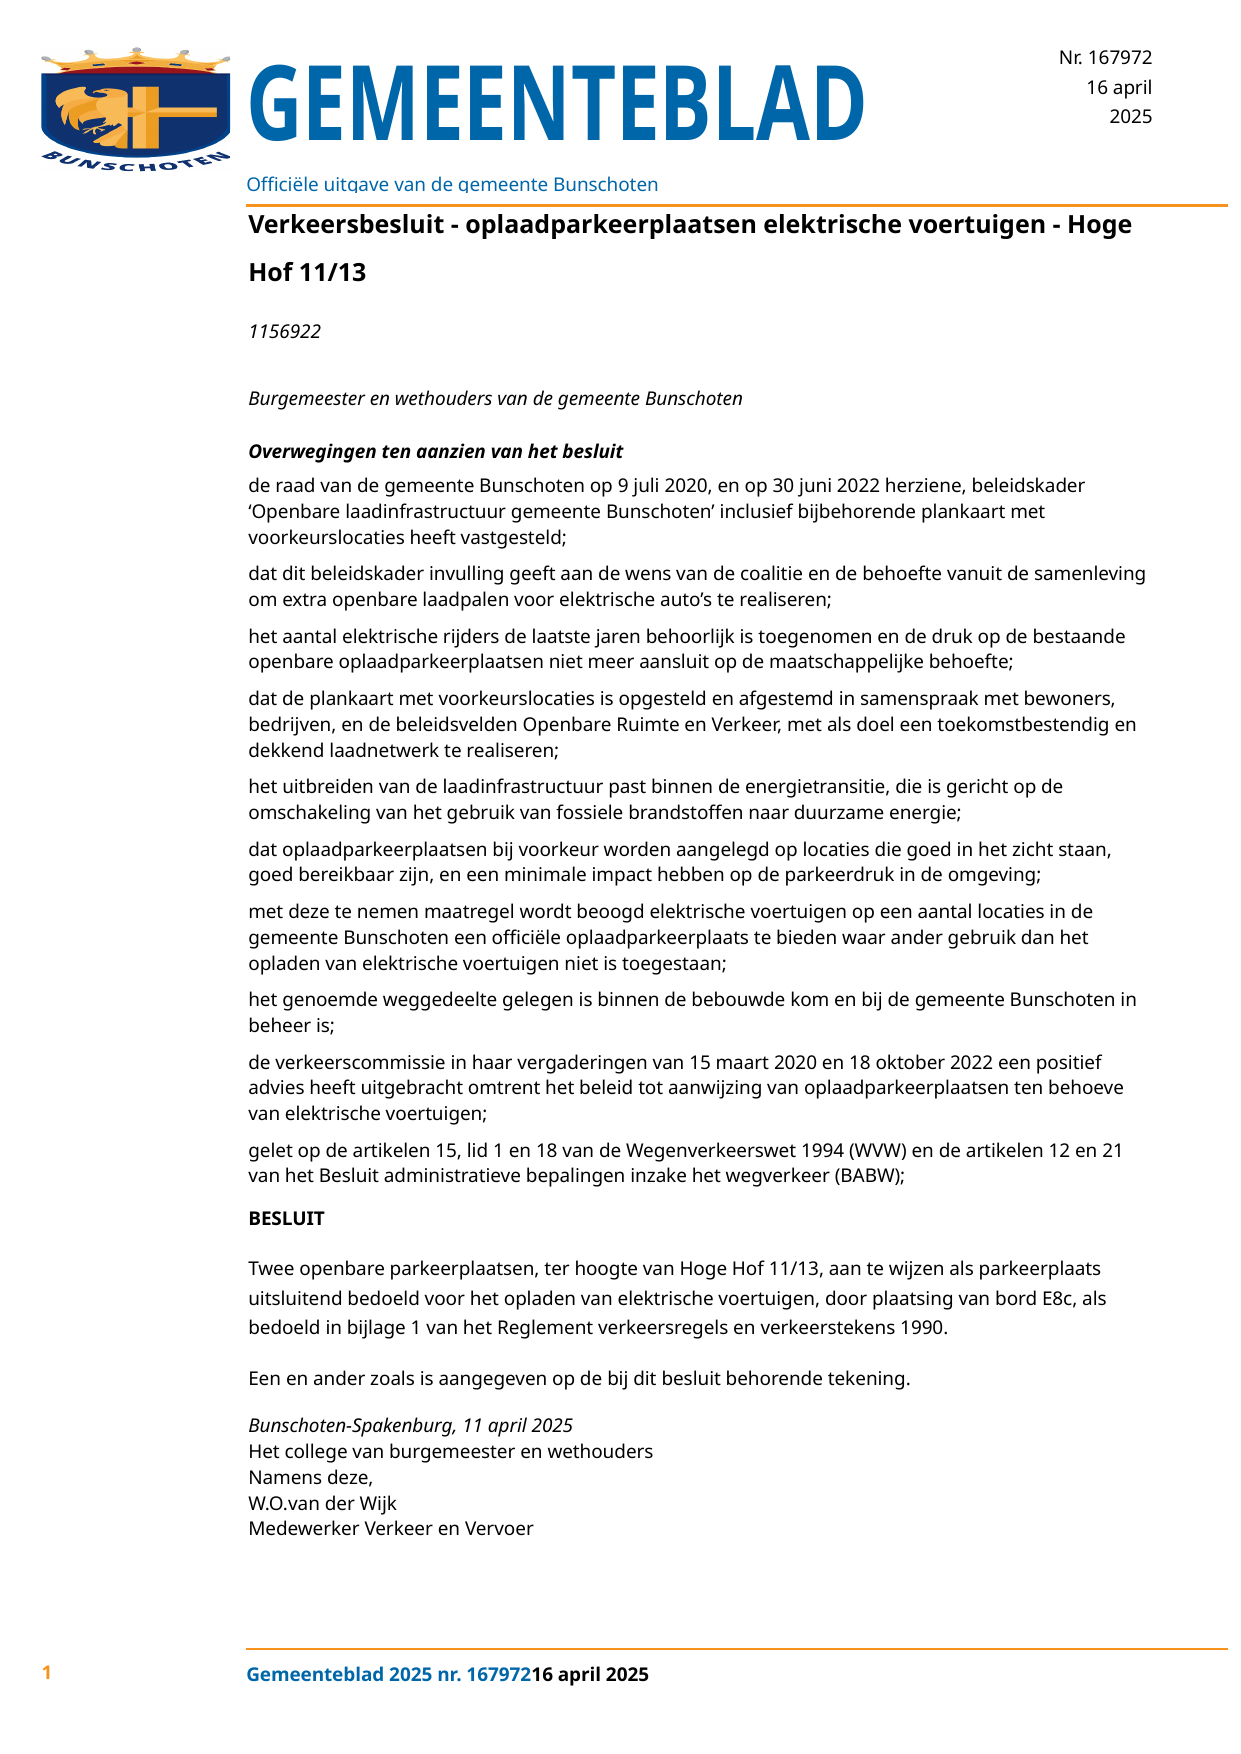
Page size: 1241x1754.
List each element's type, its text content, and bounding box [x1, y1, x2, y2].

text BESLUIT [248, 1205, 1152, 1230]
text dat de plankaart met voorkeurslocaties is opgesteld en afgestemd in samenspraak met bewoners, bedrijven, en de beleidsvelden Openbare Ruimte en Verkeer, met als doel een toekomstbestendig en dekkend laadnetwerk te realiseren; [248, 685, 1152, 763]
text Het college van burgemeester en wethouders [248, 1438, 1152, 1464]
text Verkeersbesluit - oplaadparkeerplaatsen elektrische voertuigen - Hoge Hof 11/13 [248, 207, 1152, 288]
text Burgemeester en wethouders van de gemeente Bunschoten [248, 386, 1152, 411]
text de raad van de gemeente Bunschoten op 9 juli 2020, en op 30 juni 2022 herziene, beleidskader ‘Openbare laadinfrastructuur gemeente Bunschoten’ inclusief bijbehorende plankaart met voorkeurslocaties heeft vastgesteld; [248, 472, 1152, 550]
text W.O.van der Wijk [248, 1490, 1152, 1515]
text gelet op de artikelen 15, lid 1 en 18 van de Wegenverkeerswet 1994 (WVW) en de artikelen 12 en 21 van het Besluit administratieve bepalingen inzake het wegverkeer (BABW); [248, 1137, 1152, 1188]
text Twee openbare parkeerplaatsen, ter hoogte van Hoge Hof 11/13, aan te wijzen als parkeerplaats uitsluitend bedoeld voor het opladen van elektrische voertuigen, door plaatsing van bord E8c, als bedoeld in bijlage 1 van het Reglement verkeersregels en verkeerstekens 1990. [248, 1255, 1152, 1340]
text dat dit beleidskader invulling geeft aan de wens van de coalitie en de behoefte vanuit de samenleving om extra openbare laadpalen voor elektrische auto’s te realiseren; [248, 561, 1152, 612]
text Overwegingen ten aanzien van het besluit [248, 438, 1152, 464]
text het uitbreiden van de laadinfrastructuur past binnen de energietransitie, die is gericht op de omschakeling van het gebruik van fossiele brandstoffen naar duurzame energie; [248, 773, 1152, 825]
picture [41, 47, 231, 172]
text Bunschoten-Spakenburg, 11 april 2025 [248, 1412, 1152, 1438]
text Namens deze, [248, 1464, 1152, 1490]
text met deze te nemen maatregel wordt beoogd elektrische voertuigen op een aantal locaties in de gemeente Bunschoten een officiële oplaadparkeerplaats te bieden waar ander gebruik dan het opladen van elektrische voertuigen niet is toegestaan; [248, 898, 1152, 976]
text 1156922 [248, 318, 1152, 344]
text Een en ander zoals is aangegeven op de bij dit besluit behorende tekening. [248, 1365, 1152, 1390]
text dat oplaadparkeerplaatsen bij voorkeur worden aangelegd op locaties die goed in het zicht staan, goed bereikbaar zijn, en een minimale impact hebben op de parkeerdruk in de omgeving; [248, 836, 1152, 887]
text Medewerker Verkeer en Vervoer [248, 1515, 1152, 1541]
text het aantal elektrische rijders de laatste jaren behoorlijk is toegenomen en de druk op de bestaande openbare oplaadparkeerplaatsen niet meer aansluit op de maatschappelijke behoefte; [248, 623, 1152, 674]
text het genoemde weggedeelte gelegen is binnen de bebouwde kom en bij de gemeente Bunschoten in beheer is; [248, 986, 1152, 1038]
text de verkeerscommissie in haar vergaderingen van 15 maart 2020 en 18 oktober 2022 een positief advies heeft uitgebracht omtrent het beleid tot aanwijzing van oplaadparkeerplaatsen ten behoeve van elektrische voertuigen; [248, 1049, 1152, 1126]
